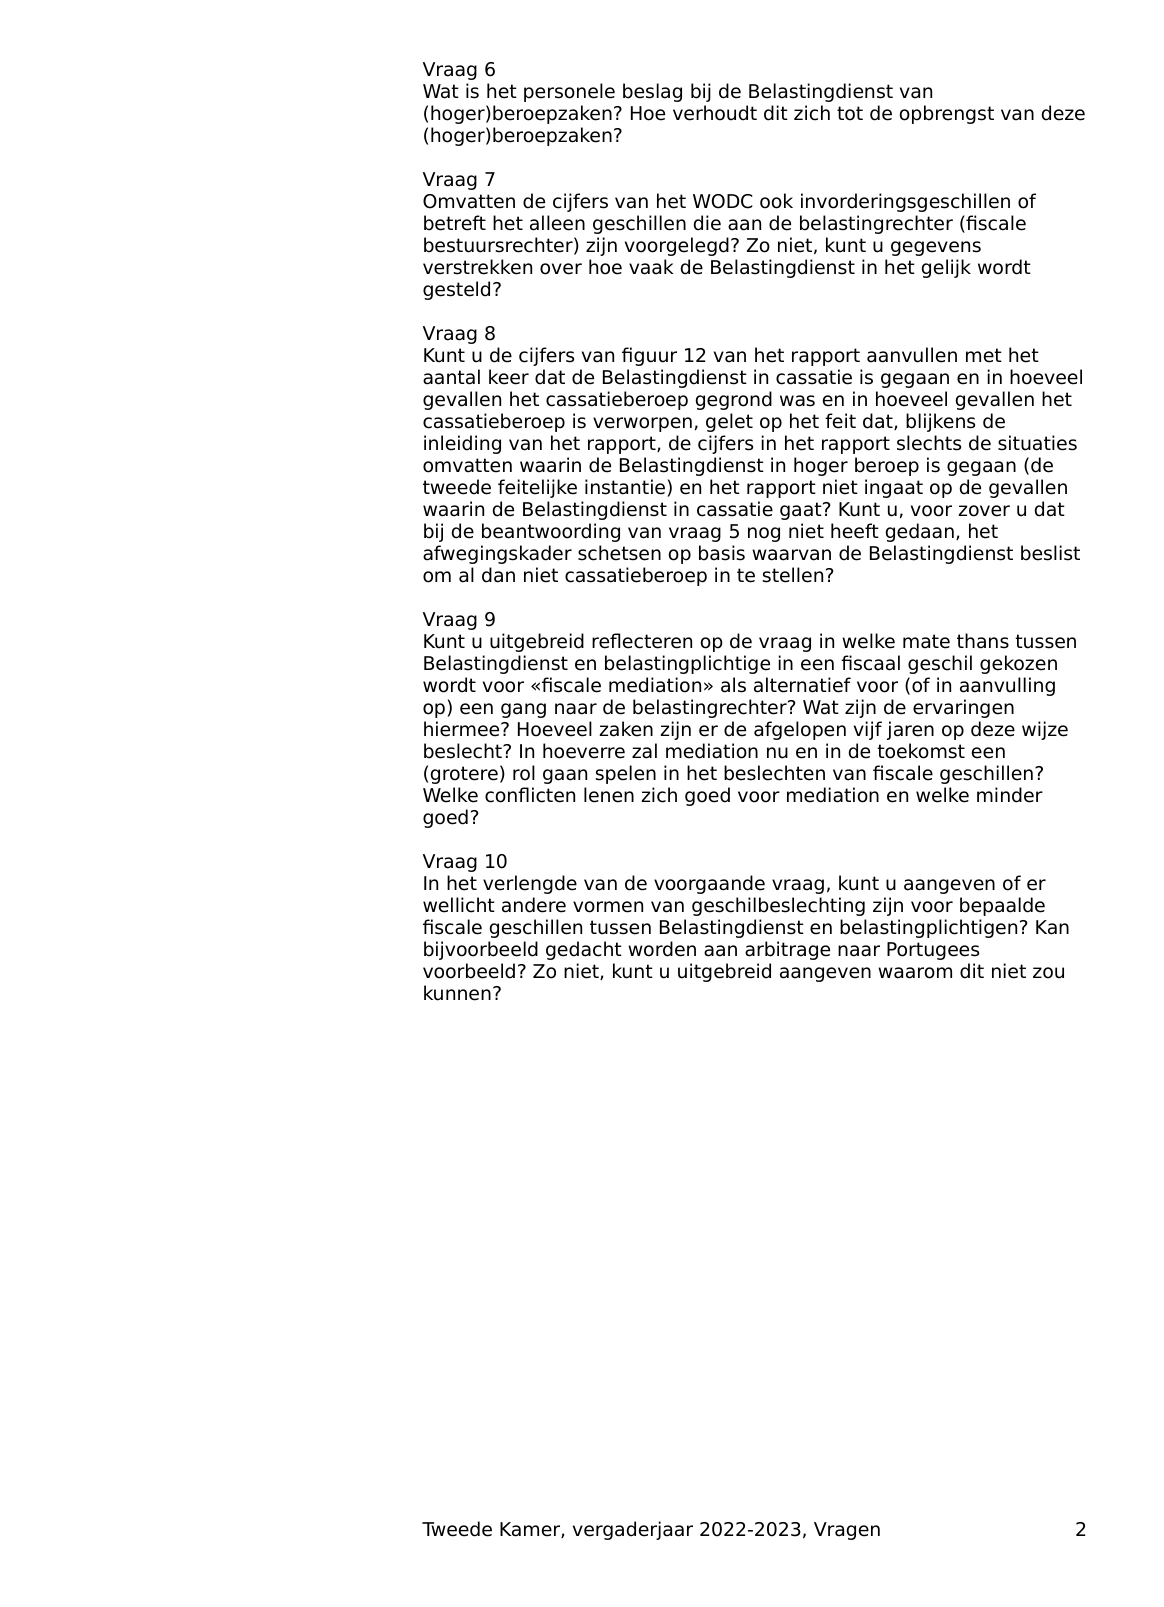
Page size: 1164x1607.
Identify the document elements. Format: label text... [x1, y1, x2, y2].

text Omvatten de cijfers van het WODC ook invorderingsgeschillen of betreft het alleen geschillen die aan de belastingrechter (fiscale bestuursrechter) zijn voorgelegd? Zo niet, kunt u gegevens verstrekken over hoe vaak de Belastingdienst in het gelijk wordt gesteld? [422, 191, 1087, 301]
text Wat is het personele beslag bij de Belastingdienst van (hoger)beroepzaken? Hoe verhoudt dit zich tot de opbrengst van deze (hoger)beroepzaken? [422, 81, 1087, 147]
text Vraag 8 [422, 323, 1087, 345]
text In het verlengde van de voorgaande vraag, kunt u aangeven of er wellicht andere vormen van geschilbeslechting zijn voor bepaalde fiscale geschillen tussen Belastingdienst en belastingplichtigen? Kan bijvoorbeeld gedacht worden aan arbitrage naar Portugees voorbeeld? Zo niet, kunt u uitgebreid aangeven waarom dit niet zou kunnen? [422, 873, 1087, 1005]
text Vraag 10 [422, 851, 1087, 873]
text Vraag 6 [422, 59, 1087, 81]
text Kunt u de cijfers van figuur 12 van het rapport aanvullen met het aantal keer dat de Belastingdienst in cassatie is gegaan en in hoeveel gevallen het cassatieberoep gegrond was en in hoeveel gevallen het cassatieberoep is verworpen, gelet op het feit dat, blijkens de inleiding van het rapport, de cijfers in het rapport slechts de situaties omvatten waarin de Belastingdienst in hoger beroep is gegaan (de tweede feitelijke instantie) en het rapport niet ingaat op de gevallen waarin de Belastingdienst in cassatie gaat? Kunt u, voor zover u dat bij de beantwoording van vraag 5 nog niet heeft gedaan, het afwegingskader schetsen op basis waarvan de Belastingdienst beslist om al dan niet cassatieberoep in te stellen? [422, 345, 1087, 587]
text Vraag 9 [422, 609, 1087, 631]
text Kunt u uitgebreid reflecteren op de vraag in welke mate thans tussen Belastingdienst en belastingplichtige in een fiscaal geschil gekozen wordt voor «fiscale mediation» als alternatief voor (of in aanvulling op) een gang naar de belastingrechter? Wat zijn de ervaringen hiermee? Hoeveel zaken zijn er de afgelopen vijf jaren op deze wijze beslecht? In hoeverre zal mediation nu en in de toekomst een (grotere) rol gaan spelen in het beslechten van fiscale geschillen? Welke conflicten lenen zich goed voor mediation en welke minder goed? [422, 631, 1087, 829]
text Vraag 7 [422, 169, 1087, 191]
